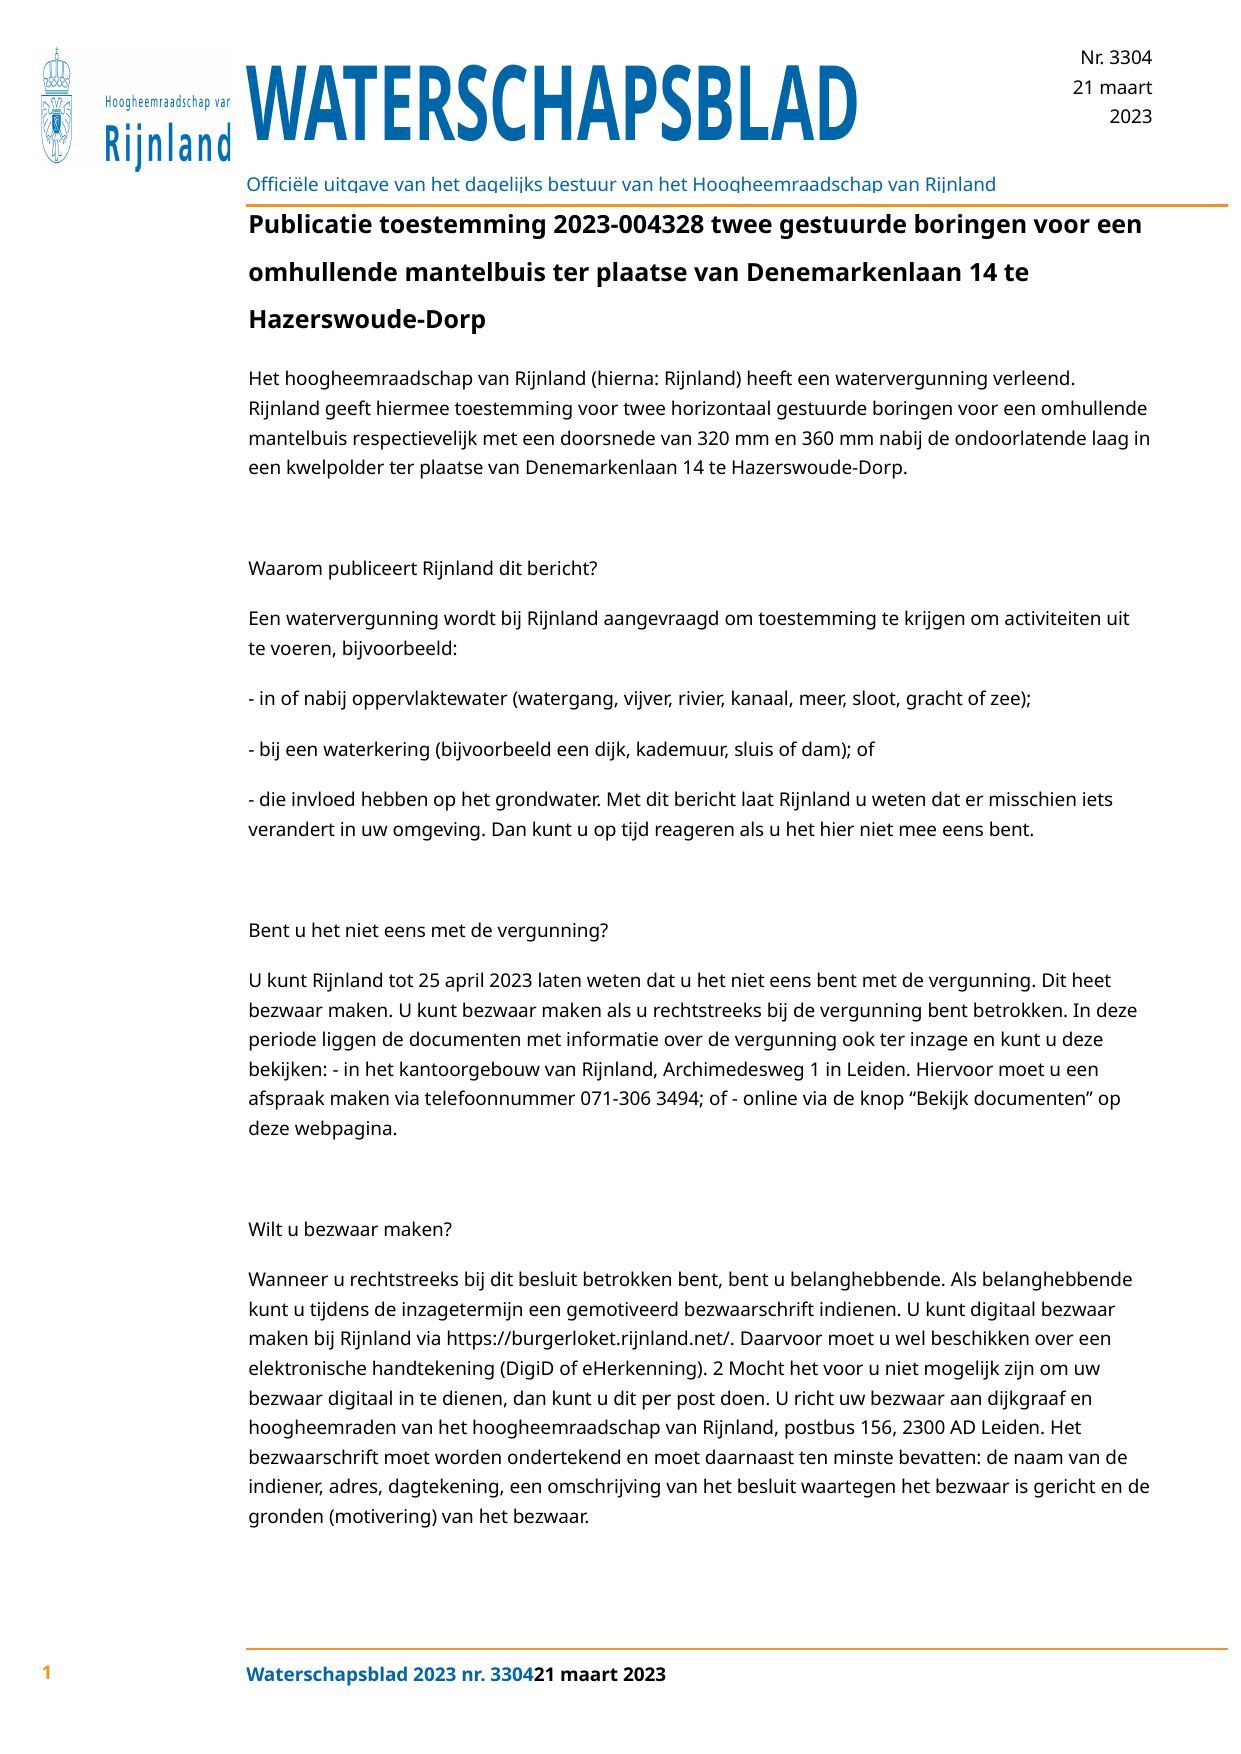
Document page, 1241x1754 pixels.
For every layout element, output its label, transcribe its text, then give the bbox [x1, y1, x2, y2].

text Het hoogheemraadschap van Rijnland (hierna: Rijnland) heeft een watervergunning verleend. Rijnland geeft hiermee toestemming voor twee horizontaal gestuurde boringen voor een omhullende mantelbuis respectievelijk met een doorsnede van 320 mm en 360 mm nabij de ondoorlatende laag in een kwelpolder ter plaatse van Denemarkenlaan 14 te Hazerswoude-Dorp. [248, 366, 1152, 480]
text Wanneer u rechtstreeks bij dit besluit betrokken bent, bent u belanghebbende. Als belanghebbende kunt u tijdens de inzagetermijn een gemotiveerd bezwaarschrift indienen. U kunt digitaal bezwaar maken bij Rijnland via https://burgerloket.rijnland.net/. Daarvoor moet u wel beschikken over een elektronische handtekening (DigiD of eHerkenning). 2 Mocht het voor u niet mogelijk zijn om uw bezwaar digitaal in te dienen, dan kunt u dit per post doen. U richt uw bezwaar aan dijkgraaf en hoogheemraden van het hoogheemraadschap van Rijnland, postbus 156, 2300 AD Leiden. Het bezwaarschrift moet worden ondertekend en moet daarnaast ten minste bevatten: de naam van de indiener, adres, dagtekening, een omschrijving van het besluit waartegen het bezwaar is gericht en de gronden (motivering) van het bezwaar. [248, 1266, 1152, 1529]
text - bij een waterkering (bijvoorbeeld een dijk, kademuur, sluis of dam); of [248, 736, 1152, 762]
text Publicatie toestemming 2023-004328 twee gestuurde boringen voor een omhullende mantelbuis ter plaatse van Denemarkenlaan 14 te Hazerswoude-Dorp [248, 207, 1152, 336]
text U kunt Rijnland tot 25 april 2023 laten weten dat u het niet eens bent met de vergunning. Dit heet bezwaar maken. U kunt bezwaar maken als u rechtstreeks bij de vergunning bent betrokken. In deze periode liggen de documenten met informatie over de vergunning ook ter inzage en kunt u deze bekijken: - in het kantoorgebouw van Rijnland, Archimedesweg 1 in Leiden. Hiervoor moet u een afspraak maken via telefoonnummer 071-306 3494; of - online via de knop “Bekijk documenten” op deze webpagina. [248, 967, 1152, 1141]
text - in of nabij oppervlaktewater (watergang, vijver, rivier, kanaal, meer, sloot, gracht of zee); [248, 686, 1152, 711]
picture [41, 47, 231, 172]
text Waarom publiceert Rijnland dit bericht? [248, 555, 1152, 581]
text - die invloed hebben op het grondwater. Met dit bericht laat Rijnland u weten dat er misschien iets verandert in uw omgeving. Dan kunt u op tijd reageren als u het hier niet mee eens bent. [248, 786, 1152, 842]
text Een watervergunning wordt bij Rijnland aangevraagd om toestemming te krijgen om activiteiten uit te voeren, bijvoorbeeld: [248, 606, 1152, 661]
text Wilt u bezwaar maken? [248, 1216, 1152, 1242]
text Bent u het niet eens met de vergunning? [248, 917, 1152, 942]
